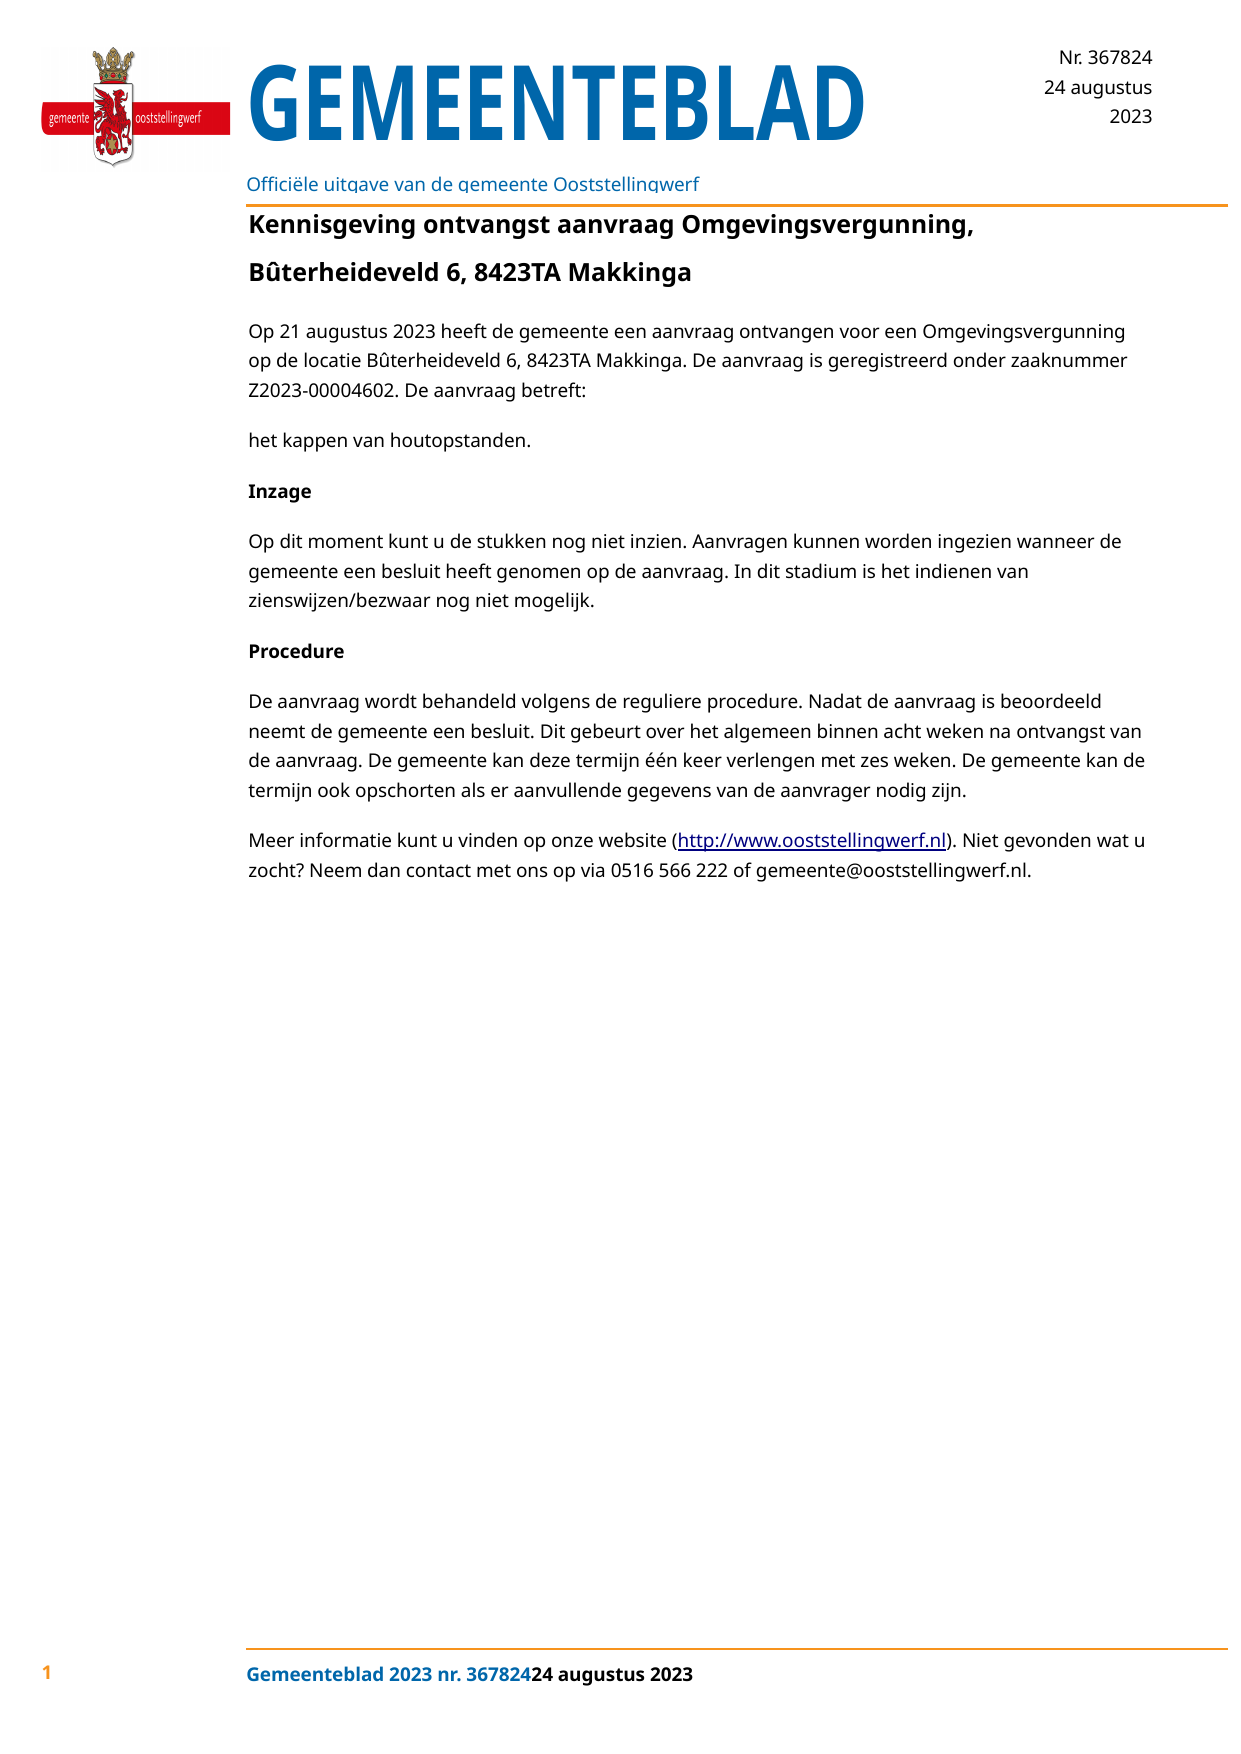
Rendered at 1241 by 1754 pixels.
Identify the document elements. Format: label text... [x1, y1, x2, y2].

text Meer informatie kunt u vinden op onze website (http://www.ooststellingwerf.nl). Niet gevonden wat u zocht? Neem dan contact met ons op via 0516 566 222 of gemeente@ooststellingwerf.nl. [248, 827, 1152, 883]
text Op dit moment kunt u de stukken nog niet inzien. Aanvragen kunnen worden ingezien wanneer de gemeente een besluit heeft genomen op de aanvraag. In dit stadium is het indienen van zienswijzen/bezwaar nog niet mogelijk. [248, 528, 1152, 613]
text De aanvraag wordt behandeld volgens de reguliere procedure. Nadat de aanvraag is beoordeeld neemt de gemeente een besluit. Dit gebeurt over het algemeen binnen acht weken na ontvangst van de aanvraag. De gemeente kan deze termijn één keer verlengen met zes weken. De gemeente kan de termijn ook opschorten als er aanvullende gegevens van de aanvrager nodig zijn. [248, 688, 1152, 803]
text Inzage [248, 478, 1152, 504]
text Kennisgeving ontvangst aanvraag Omgevingsvergunning, Bûterheideveld 6, 8423TA Makkinga [248, 207, 1152, 288]
text het kappen van houtopstanden. [248, 427, 1152, 453]
picture [41, 47, 231, 172]
text Procedure [248, 638, 1152, 664]
text Op 21 augustus 2023 heeft de gemeente een aanvraag ontvangen voor een Omgevingsvergunning op de locatie Bûterheideveld 6, 8423TA Makkinga. De aanvraag is geregistreerd onder zaaknummer Z2023-00004602. De aanvraag betreft: [248, 318, 1152, 403]
